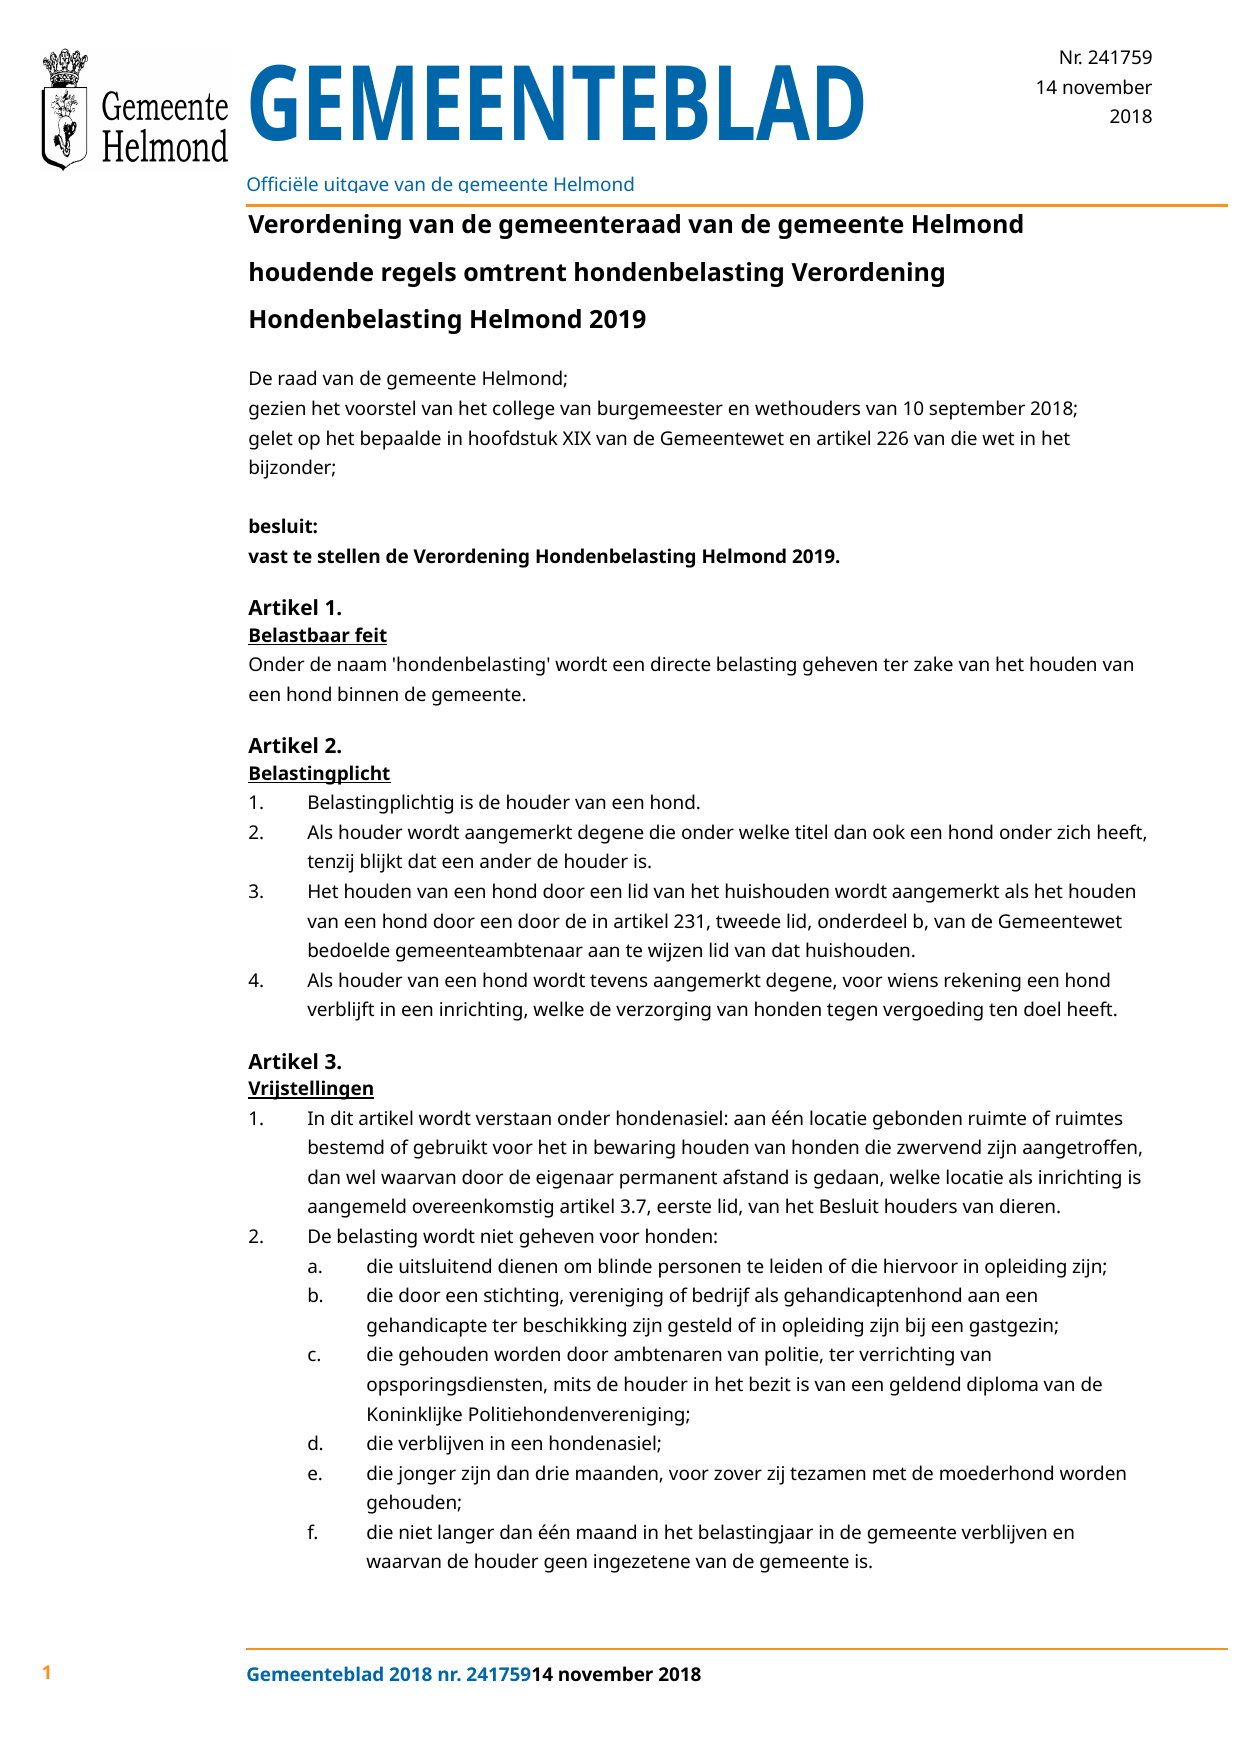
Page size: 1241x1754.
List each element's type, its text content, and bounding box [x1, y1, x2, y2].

list die jonger zijn dan drie maanden, voor zover zij tezamen met de moederhond worden gehouden; [307, 1460, 1152, 1515]
list Belastingplichtig is de houder van een hond. [248, 789, 1152, 815]
text Belastingplicht [248, 760, 1152, 786]
text gezien het voorstel van het college van burgemeester en wethouders van 10 september 2018; [248, 395, 1152, 421]
list die uitsluitend dienen om blinde personen te leiden of die hiervoor in opleiding zijn; [307, 1253, 1152, 1279]
text Vrijstellingen [248, 1075, 1152, 1101]
list die gehouden worden door ambtenaren van politie, ter verrichting van opsporingsdiensten, mits de houder in het bezit is van een geldend diploma van de Koninklijke Politiehondenvereniging; [307, 1342, 1152, 1427]
list Het houden van een hond door een lid van het huishouden wordt aangemerkt als het houden van een hond door een door de in artikel 231, tweede lid, onderdeel b, van de Gemeentewet bedoelde gemeenteambtenaar aan te wijzen lid van dat huishouden. [248, 878, 1152, 963]
text Belastbaar feit [248, 622, 1152, 648]
list In dit artikel wordt verstaan onder hondenasiel: aan één locatie gebonden ruimte of ruimtes bestemd of gebruikt voor het in bewaring houden van honden die zwervend zijn aangetroffen, dan wel waarvan door de eigenaar permanent afstand is gedaan, welke locatie als inrichting is aangemeld overeenkomstig artikel 3.7, eerste lid, van het Besluit houders van dieren. [248, 1105, 1152, 1219]
picture [41, 47, 231, 172]
text Artikel 3. [248, 1047, 1152, 1075]
text Artikel 1. [248, 593, 1152, 622]
text Verordening van de gemeenteraad van de gemeente Helmond houdende regels omtrent hondenbelasting Verordening Hondenbelasting Helmond 2019 [248, 207, 1152, 336]
text De raad van de gemeente Helmond; [248, 366, 1152, 391]
text besluit: [248, 513, 1152, 539]
text Artikel 2. [248, 731, 1152, 760]
text Onder de naam 'hondenbelasting' wordt een directe belasting geheven ter zake van het houden van een hond binnen de gemeente. [248, 651, 1152, 707]
text vast te stellen de Verordening Hondenbelasting Helmond 2019. [248, 543, 1152, 569]
text gelet op het bepaalde in hoofdstuk XIX van de Gemeentewet en artikel 226 van die wet in het bijzonder; [248, 425, 1152, 480]
list Als houder wordt aangemerkt degene die onder welke titel dan ook een hond onder zich heeft, tenzij blijkt dat een ander de houder is. [248, 819, 1152, 874]
list die verblijven in een hondenasiel; [307, 1430, 1152, 1456]
list die door een stichting, vereniging of bedrijf als gehandicaptenhond aan een gehandicapte ter beschikking zijn gesteld of in opleiding zijn bij een gastgezin; [307, 1282, 1152, 1338]
list die niet langer dan één maand in het belastingjaar in de gemeente verblijven en waarvan de houder geen ingezetene van de gemeente is. [307, 1519, 1152, 1574]
list De belasting wordt niet geheven voor honden: [248, 1223, 1152, 1249]
list Als houder van een hond wordt tevens aangemerkt degene, voor wiens rekening een hond verblijft in een inrichting, welke de verzorging van honden tegen vergoeding ten doel heeft. [248, 967, 1152, 1022]
